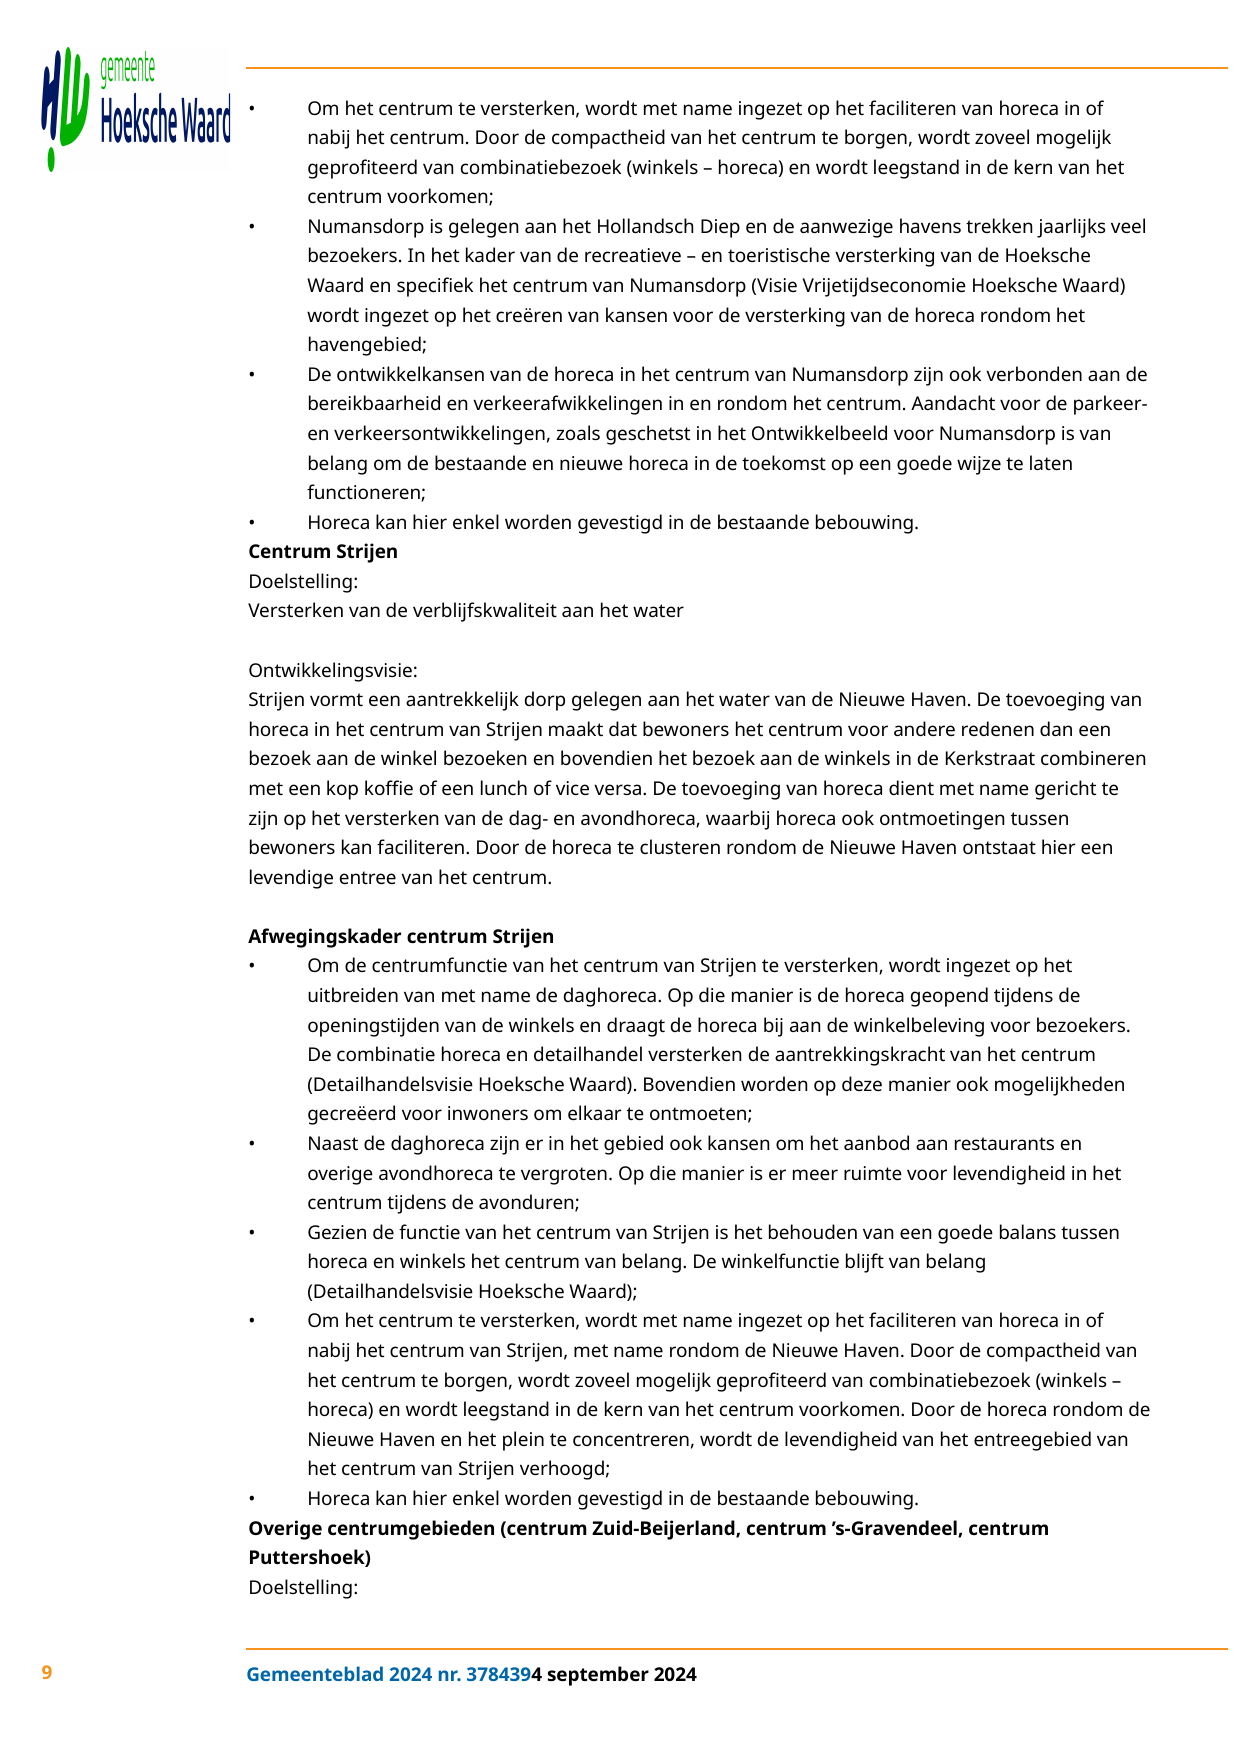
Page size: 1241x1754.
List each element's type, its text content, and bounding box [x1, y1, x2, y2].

list Horeca kan hier enkel worden gevestigd in de bestaande bebouwing. [248, 1485, 1152, 1511]
list De ontwikkelkansen van de horeca in het centrum van Numansdorp zijn ook verbonden aan de bereikbaarheid en verkeerafwikkelingen in en rondom het centrum. Aandacht voor de parkeer- en verkeersontwikkelingen, zoals geschetst in het Ontwikkelbeeld voor Numansdorp is van belang om de bestaande en nieuwe horeca in de toekomst op een goede wijze te laten functioneren; [248, 361, 1152, 505]
list Naast de daghoreca zijn er in het gebied ook kansen om het aanbod aan restaurants en overige avondhoreca te vergroten. Op die manier is er meer ruimte voor levendigheid in het centrum tijdens de avonduren; [248, 1130, 1152, 1215]
list Om de centrumfunctie van het centrum van Strijen te versterken, wordt ingezet op het uitbreiden van met name de daghoreca. Op die manier is de horeca geopend tijdens de openingstijden van de winkels en draagt de horeca bij aan de winkelbeleving voor bezoekers. De combinatie horeca en detailhandel versterken de aantrekkingskracht van het centrum (Detailhandelsvisie Hoeksche Waard). Bovendien worden op deze manier ook mogelijkheden gecreëerd voor inwoners om elkaar te ontmoeten; [248, 953, 1152, 1126]
list Gezien de functie van het centrum van Strijen is het behouden van een goede balans tussen horeca en winkels het centrum van belang. De winkelfunctie blijft van belang (Detailhandelsvisie Hoeksche Waard); [248, 1219, 1152, 1304]
text Centrum Strijen [248, 538, 1152, 564]
text Strijen vormt een aantrekkelijk dorp gelegen aan het water van de Nieuwe Haven. De toevoeging van horeca in het centrum van Strijen maakt dat bewoners het centrum voor andere redenen dan een bezoek aan de winkel bezoeken en bovendien het bezoek aan de winkels in de Kerkstraat combineren met een kop koffie of een lunch of vice versa. De toevoeging van horeca dient met name gericht te zijn op het versterken van de dag- en avondhoreca, waarbij horeca ook ontmoetingen tussen bewoners kan faciliteren. Door de horeca te clusteren rondom de Nieuwe Haven ontstaat hier een levendige entree van het centrum. [248, 686, 1152, 890]
list Numansdorp is gelegen aan het Hollandsch Diep en de aanwezige havens trekken jaarlijks veel bezoekers. In het kader van de recreatieve – en toeristische versterking van de Hoeksche Waard en specifiek het centrum van Numansdorp (Visie Vrijetijdseconomie Hoeksche Waard) wordt ingezet op het creëren van kansen voor de versterking van de horeca rondom het havengebied; [248, 213, 1152, 357]
list Horeca kan hier enkel worden gevestigd in de bestaande bebouwing. [248, 509, 1152, 535]
text Afwegingskader centrum Strijen [248, 923, 1152, 949]
list Om het centrum te versterken, wordt met name ingezet op het faciliteren van horeca in of nabij het centrum. Door de compactheid van het centrum te borgen, wordt zoveel mogelijk geprofiteerd van combinatiebezoek (winkels – horeca) en wordt leegstand in de kern van het centrum voorkomen; [248, 95, 1152, 209]
text Doelstelling: [248, 1574, 1152, 1600]
text Doelstelling: [248, 568, 1152, 594]
text Ontwikkelingsvisie: [248, 657, 1152, 683]
list Om het centrum te versterken, wordt met name ingezet op het faciliteren van horeca in of nabij het centrum van Strijen, met name rondom de Nieuwe Haven. Door de compactheid van het centrum te borgen, wordt zoveel mogelijk geprofiteerd van combinatiebezoek (winkels – horeca) en wordt leegstand in de kern van het centrum voorkomen. Door de horeca rondom de Nieuwe Haven en het plein te concentreren, wordt de levendigheid van het entreegebied van het centrum van Strijen verhoogd; [248, 1308, 1152, 1481]
picture [41, 47, 231, 172]
text Versterken van de verblijfskwaliteit aan het water [248, 598, 1152, 623]
text Overige centrumgebieden (centrum Zuid-Beijerland, centrum ’s-Gravendeel, centrum Puttershoek) [248, 1515, 1152, 1570]
